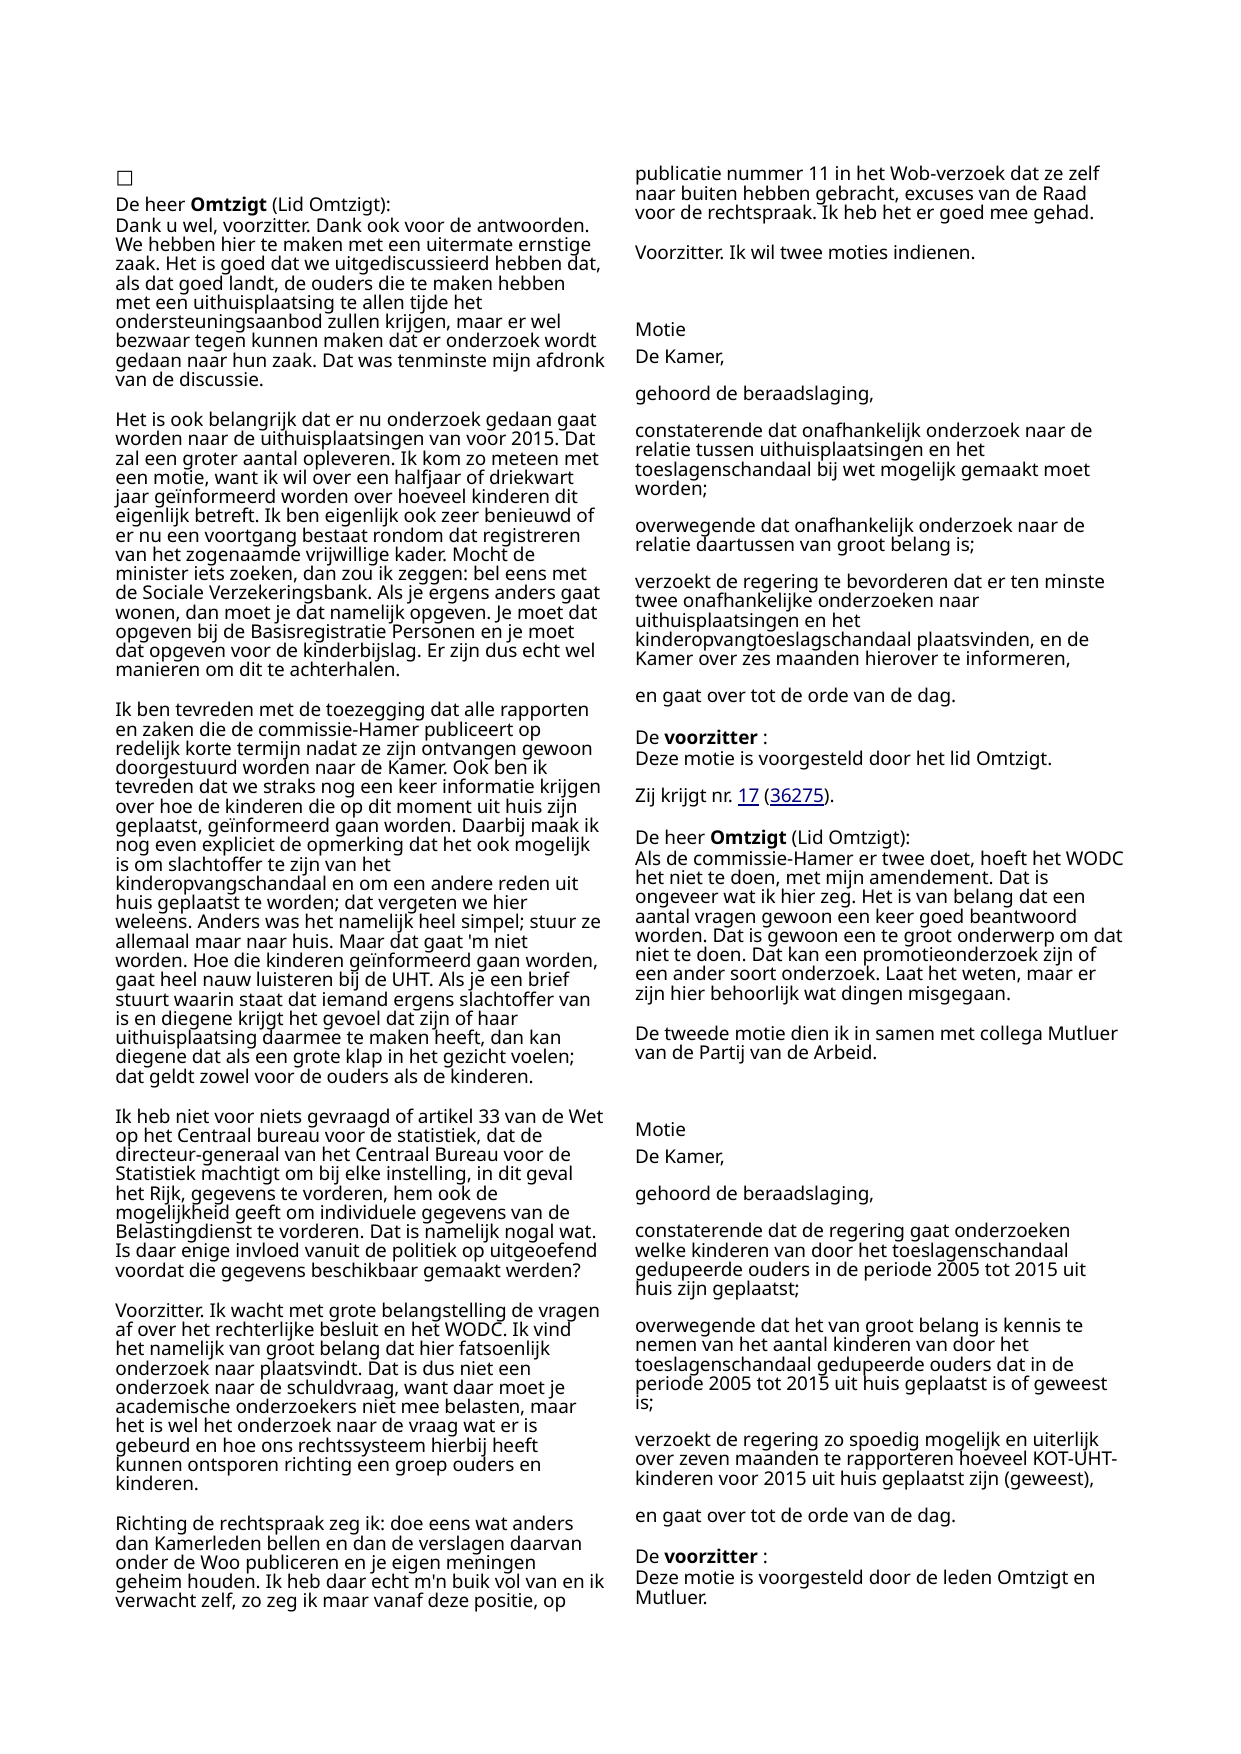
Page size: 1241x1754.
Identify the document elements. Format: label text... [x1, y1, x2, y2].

text Richting de rechtspraak zeg ik: doe eens wat anders dan Kamerleden bellen en dan de verslagen daarvan onder de Woo publiceren en je eigen meningen geheim houden. Ik heb daar echt m'n buik vol van en ik verwacht zelf, zo zeg ik maar vanaf deze positie, op [115, 1515, 605, 1612]
text en gaat over tot de orde van de dag. [635, 687, 1125, 707]
text Dank u wel, voorzitter. Dank ook voor de antwoorden. We hebben hier te maken met een uitermate ernstige zaak. Het is goed dat we uitgediscussieerd hebben dat, als dat goed landt, de ouders die te maken hebben met een uithuisplaatsing te allen tijde het ondersteuningsaanbod zullen krijgen, maar er wel bezwaar tegen kunnen maken dat er onderzoek wordt gedaan naar hun zaak. Dat was tenminste mijn afdronk van de discussie. [115, 217, 605, 390]
text Deze motie is voorgesteld door het lid Omtzigt. [635, 750, 1125, 769]
text en gaat over tot de orde van de dag. [635, 1507, 1125, 1526]
text verzoekt de regering zo spoedig mogelijk en uiterlijk over zeven maanden te rapporteren hoeveel KOT-UHT-kinderen voor 2015 uit huis geplaatst zijn (geweest), [635, 1431, 1125, 1489]
text constaterende dat onafhankelijk onderzoek naar de relatie tussen uithuisplaatsingen en het toeslagenschandaal bij wet mogelijk gemaakt moet worden; [635, 422, 1125, 499]
text constaterende dat de regering gaat onderzoeken welke kinderen van door het toeslagenschandaal gedupeerde ouders in de periode 2005 tot 2015 uit huis zijn geplaatst; [635, 1222, 1125, 1299]
text Voorzitter. Ik wacht met grote belangstelling de vragen af over het rechterlijke besluit en het WODC. Ik vind het namelijk van groot belang dat hier fatsoenlijk onderzoek naar plaatsvindt. Dat is dus niet een onderzoek naar de schuldvraag, want daar moet je academische onderzoekers niet mee belasten, maar het is wel het onderzoek naar de vraag wat er is gebeurd en hoe ons rechtssysteem hierbij heeft kunnen ontsporen richting een groep ouders en kinderen. [115, 1302, 605, 1494]
text Ik ben tevreden met de toezegging dat alle rapporten en zaken die de commissie-Hamer publiceert op redelijk korte termijn nadat ze zijn ontvangen gewoon doorgestuurd worden naar de Kamer. Ook ben ik tevreden dat we straks nog een keer informatie krijgen over hoe de kinderen die op dit moment uit huis zijn geplaatst, geïnformeerd gaan worden. Daarbij maak ik nog even expliciet de opmerking dat het ook mogelijk is om slachtoffer te zijn van het kinderopvangschandaal en om een andere reden uit huis geplaatst te worden; dat vergeten we hier weleens. Anders was het namelijk heel simpel; stuur ze allemaal maar naar huis. Maar dat gaat 'm niet worden. Hoe die kinderen geïnformeerd gaan worden, gaat heel nauw luisteren bij de UHT. Als je een brief stuurt waarin staat dat iemand ergens slachtoffer van is en diegene krijgt het gevoel dat zijn of haar uithuisplaatsing daarmee te maken heeft, dan kan diegene dat als een grote klap in het gezicht voelen; dat geldt zowel voor de ouders als de kinderen. [115, 701, 605, 1087]
text Voorzitter. Ik wil twee moties indienen. [635, 244, 1125, 263]
text De tweede motie dien ik in samen met collega Mutluer van de Partij van de Arbeid. [635, 1025, 1125, 1063]
text De heer Omtzigt (Lid Omtzigt): [635, 824, 1125, 850]
text Het is ook belangrijk dat er nu onderzoek gedaan gaat worden naar de uithuisplaatsingen van voor 2015. Dat zal een groter aantal opleveren. Ik kom zo meteen met een motie, want ik wil over een halfjaar of driekwart jaar geïnformeerd worden over hoeveel kinderen dit eigenlijk betreft. Ik ben eigenlijk ook zeer benieuwd of er nu een voortgang bestaat rondom dat registreren van het zogenaamde vrijwillige kader. Mocht de minister iets zoeken, dan zou ik zeggen: bel eens met de Sociale Verzekeringsbank. Als je ergens anders gaat wonen, dan moet je dat namelijk opgeven. Je moet dat opgeven bij de Basisregistratie Personen en je moet dat opgeven voor de kinderbijslag. Er zijn dus echt wel manieren om dit te achterhalen. [115, 411, 605, 681]
text Als de commissie-Hamer er twee doet, hoeft het WODC het niet te doen, met mijn amendement. Dat is ongeveer wat ik hier zeg. Het is van belang dat een aantal vragen gewoon een keer goed beantwoord worden. Dat is gewoon een te groot onderwerp om dat niet te doen. Dat kan een promotieonderzoek zijn of een ander soort onderzoek. Laat het weten, maar er zijn hier behoorlijk wat dingen misgegaan. [635, 850, 1125, 1004]
text De voorzitter : [635, 1544, 1125, 1569]
text Ik heb niet voor niets gevraagd of artikel 33 van de Wet op het Centraal bureau voor de statistiek, dat de directeur-generaal van het Centraal Bureau voor de Statistiek machtigt om bij elke instelling, in dit geval het Rijk, gegevens te vorderen, hem ook de mogelijkheid geeft om individuele gegevens van de Belastingdienst te vorderen. Dat is namelijk nogal wat. Is daar enige invloed vanuit de politiek op uitgeoefend voordat die gegevens beschikbaar gemaakt werden? [115, 1108, 605, 1281]
text ⬜ [115, 165, 605, 191]
text Zij krijgt nr. 17 (36275). [635, 787, 1125, 806]
text publicatie nummer 11 in het Wob-verzoek dat ze zelf naar buiten hebben gebracht, excuses van de Raad voor de rechtspraak. Ik heb het er goed mee gehad. [635, 165, 1125, 223]
text overwegende dat onafhankelijk onderzoek naar de relatie daartussen van groot belang is; [635, 517, 1125, 556]
text De heer Omtzigt (Lid Omtzigt): [115, 191, 605, 217]
text gehoord de beraadslaging, [635, 385, 1125, 404]
text Motie [635, 1117, 1125, 1142]
text gehoord de beraadslaging, [635, 1185, 1125, 1204]
text De voorzitter : [635, 724, 1125, 750]
text verzoekt de regering te bevorderen dat er ten minste twee onafhankelijke onderzoeken naar uithuisplaatsingen en het kinderopvangtoeslagschandaal plaatsvinden, en de Kamer over zes maanden hierover te informeren, [635, 573, 1125, 669]
text Motie [635, 317, 1125, 342]
text De Kamer, [635, 348, 1125, 367]
text Deze motie is voorgesteld door de leden Omtzigt en Mutluer. [635, 1569, 1125, 1608]
text overwegende dat het van groot belang is kennis te nemen van het aantal kinderen van door het toeslagenschandaal gedupeerde ouders dat in de periode 2005 tot 2015 uit huis geplaatst is of geweest is; [635, 1317, 1125, 1413]
text De Kamer, [635, 1148, 1125, 1168]
